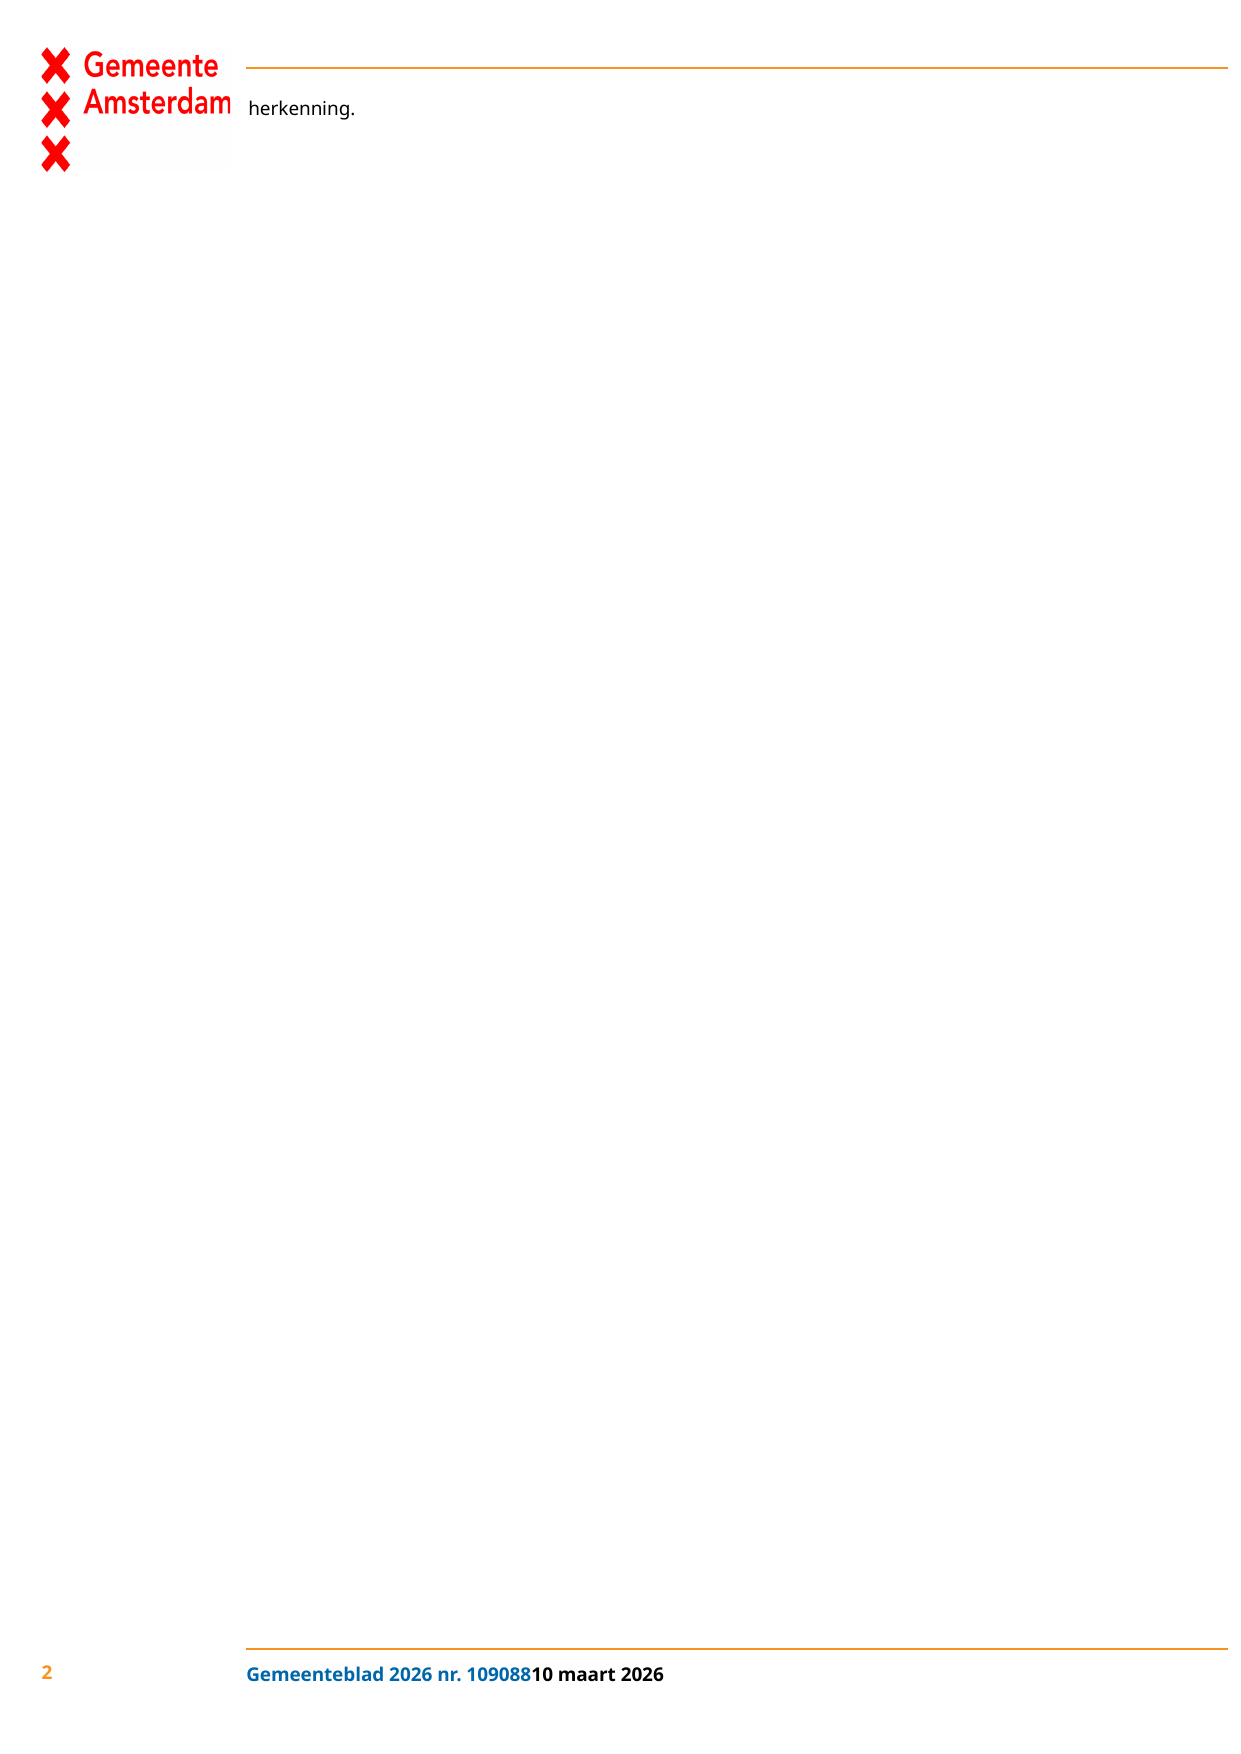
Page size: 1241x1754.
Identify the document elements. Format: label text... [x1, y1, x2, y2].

picture [41, 47, 231, 172]
text herkenning. [248, 95, 1152, 121]
